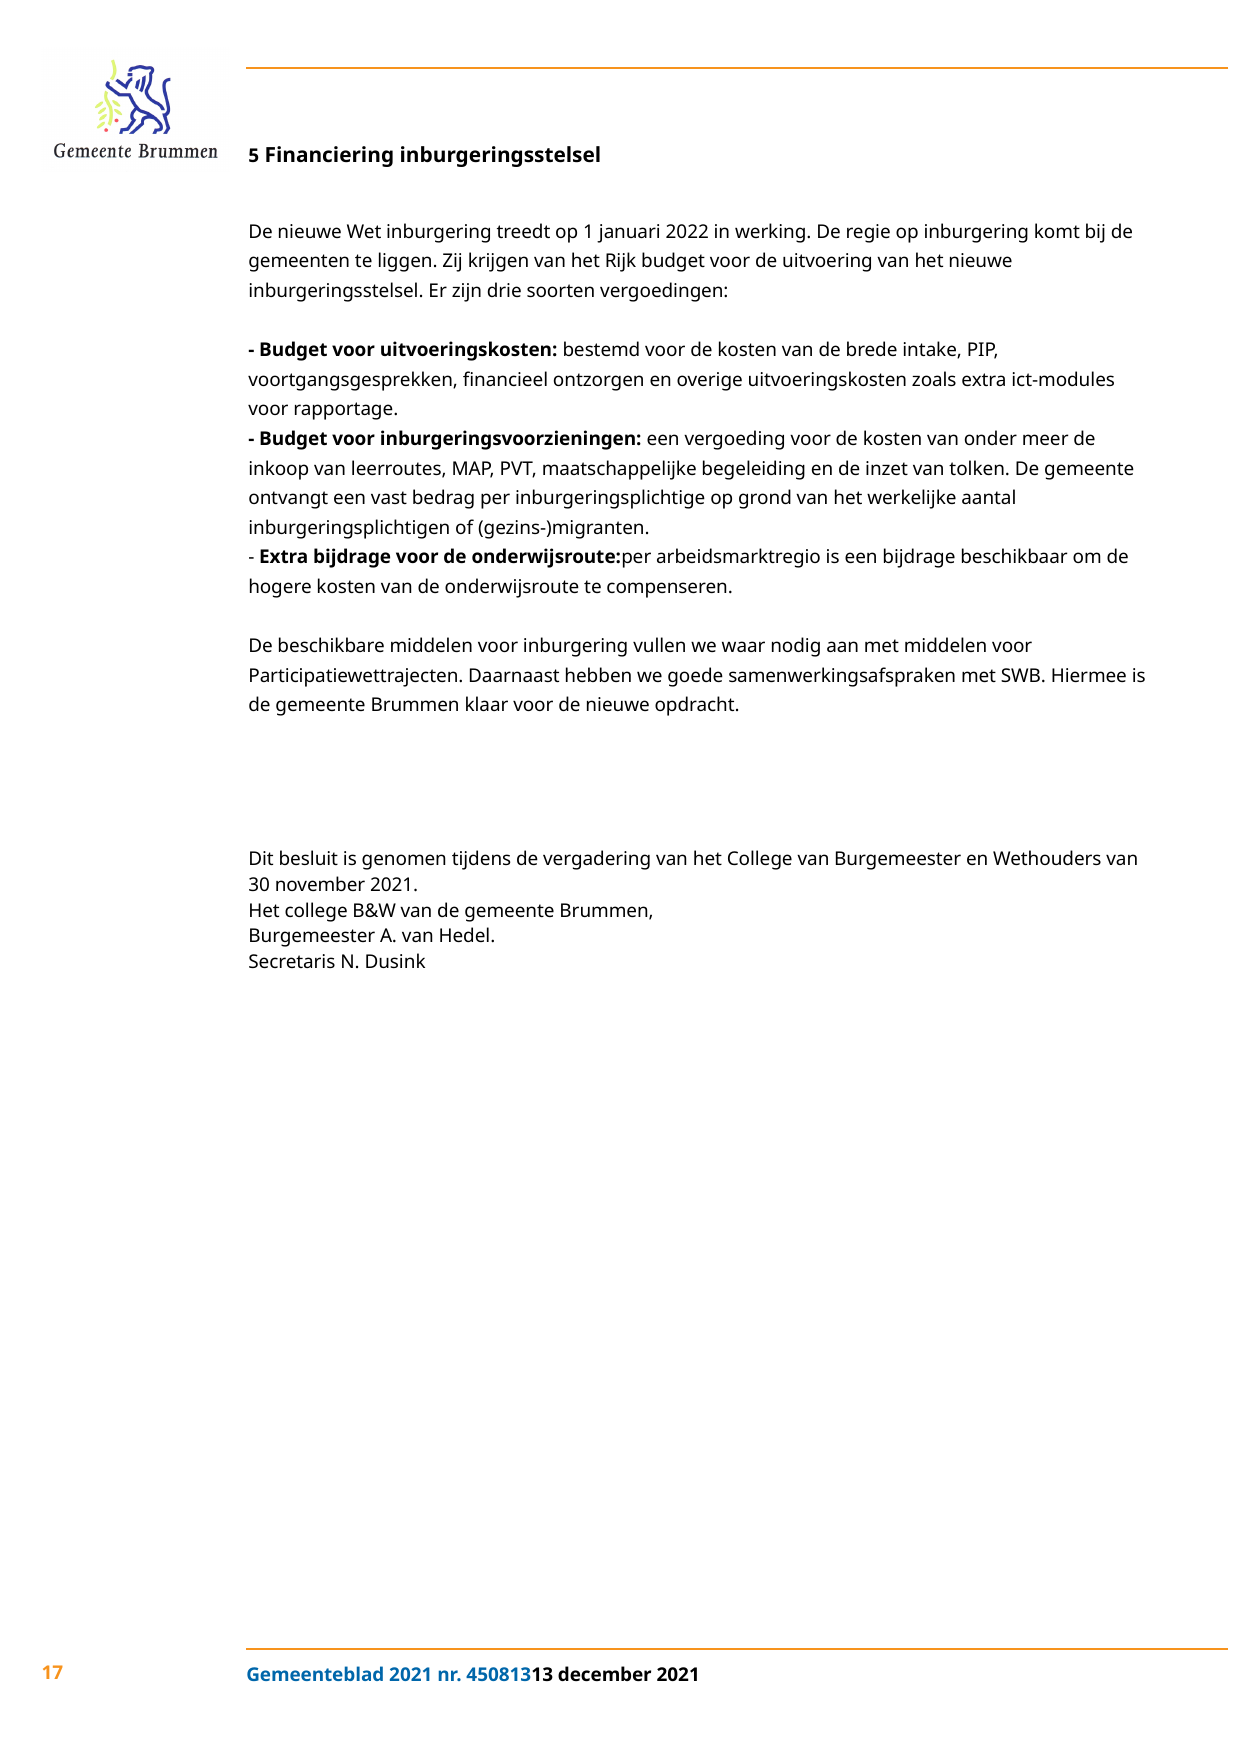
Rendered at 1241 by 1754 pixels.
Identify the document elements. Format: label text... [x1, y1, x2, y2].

text Het college B&W van de gemeente Brummen, [248, 897, 1152, 923]
picture [41, 47, 231, 172]
text Secretaris N. Dusink [248, 948, 1152, 974]
text Burgemeester A. van Hedel. [248, 923, 1152, 948]
text De beschikbare middelen voor inburgering vullen we waar nodig aan met middelen voor Participatiewettrajecten. Daarnaast hebben we goede samenwerkingsafspraken met SWB. Hiermee is de gemeente Brummen klaar voor de nieuwe opdracht. [248, 632, 1152, 717]
text Dit besluit is genomen tijdens de vergadering van het College van Burgemeester en Wethouders van 30 november 2021. [248, 846, 1152, 897]
text De nieuwe Wet inburgering treedt op 1 januari 2022 in werking. De regie op inburgering komt bij de gemeenten te liggen. Zij krijgen van het Rijk budget voor de uitvoering van het nieuwe inburgeringsstelsel. Er zijn drie soorten vergoedingen: [248, 218, 1152, 303]
text - Budget voor inburgeringsvoorzieningen: een vergoeding voor de kosten van onder meer de inkoop van leerroutes, MAP, PVT, maatschappelijke begeleiding en de inzet van tolken. De gemeente ontvangt een vast bedrag per inburgeringsplichtige op grond van het werkelijke aantal inburgeringsplichtigen of (gezins-)migranten. [248, 425, 1152, 540]
text - Extra bijdrage voor de onderwijsroute:per arbeidsmarktregio is een bijdrage beschikbaar om de hogere kosten van de onderwijsroute te compenseren. [248, 543, 1152, 599]
text - Budget voor uitvoeringskosten: bestemd voor de kosten van de brede intake, PIP, voortgangsgesprekken, financieel ontzorgen en overige uitvoeringskosten zoals extra ict-modules voor rapportage. [248, 336, 1152, 421]
text 5 Financiering inburgeringsstelsel [248, 140, 1152, 169]
